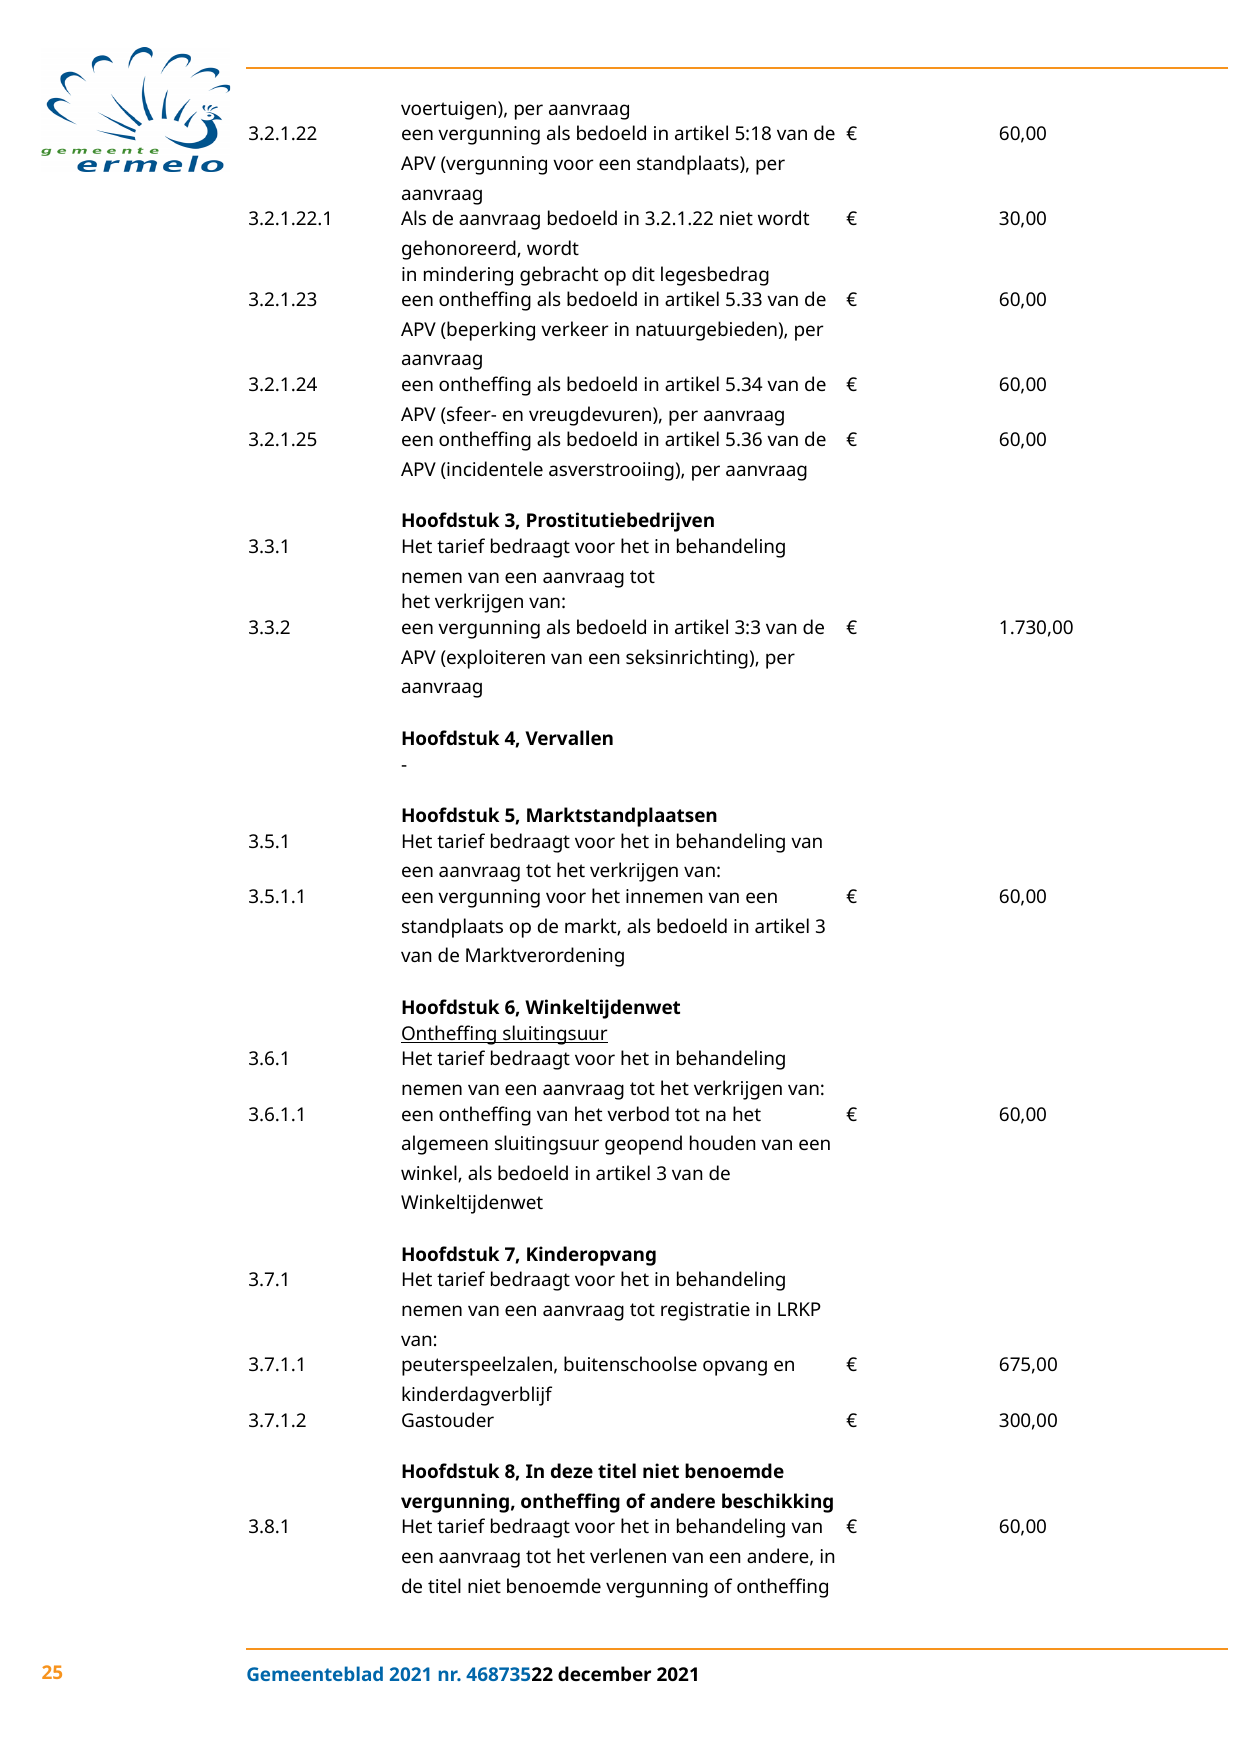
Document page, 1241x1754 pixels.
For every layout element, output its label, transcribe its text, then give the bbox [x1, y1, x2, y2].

table_cell € [846, 1101, 999, 1215]
table_cell Het tarief bedraagt voor het in behandeling van een aanvraag tot het verlenen van een andere, in de titel niet benoemde vergunning of ontheffing [401, 1514, 846, 1598]
table_cell een ontheffing als bedoeld in artikel 5.34 van de APV (sfeer- en vreugdevuren), per aanvraag [401, 371, 846, 427]
table_cell [999, 994, 1152, 1020]
table_cell Hoofdstuk 8, In deze titel niet benoemde vergunning, ontheffing of andere beschikking [401, 1458, 846, 1514]
table_cell [846, 589, 999, 614]
table_cell [846, 751, 999, 777]
table_cell [999, 968, 1152, 994]
table_cell Gastouder [401, 1407, 846, 1433]
table_cell [999, 699, 1152, 725]
table_cell [999, 1267, 1152, 1352]
table_cell [401, 482, 846, 508]
table_cell 3.6.1.1 [248, 1101, 401, 1215]
table_cell een ontheffing van het verbod tot na het algemeen sluitingsuur geopend houden van een winkel, als bedoeld in artikel 3 van de Winkeltijdenwet [401, 1101, 846, 1215]
table_cell [248, 482, 401, 508]
table_cell 1.730,00 [999, 615, 1152, 699]
table_cell 3.7.1.2 [248, 1407, 401, 1433]
table_cell 60,00 [999, 371, 1152, 427]
table_cell 60,00 [999, 883, 1152, 968]
table_cell [401, 1215, 846, 1241]
table_cell een ontheffing als bedoeld in artikel 5.36 van de APV (incidentele asverstrooiing), per aanvraag [401, 427, 846, 482]
table_cell [401, 1433, 846, 1458]
table_cell [846, 968, 999, 994]
table_cell [846, 1458, 999, 1514]
table_cell 60,00 [999, 121, 1152, 205]
table_cell het verkrijgen van: [401, 589, 846, 614]
table_cell [248, 508, 401, 533]
table_cell [999, 261, 1152, 286]
table_cell [846, 1020, 999, 1045]
table_cell 3.8.1 [248, 1514, 401, 1598]
table_cell [248, 725, 401, 751]
table_cell [999, 1241, 1152, 1267]
table_cell [248, 589, 401, 614]
table_cell Hoofdstuk 3, Prostitutiebedrijven [401, 508, 846, 533]
table_cell [846, 534, 999, 589]
table_cell [248, 1241, 401, 1267]
table_cell Ontheffing sluitingsuur [401, 1020, 846, 1045]
table_cell 60,00 [999, 427, 1152, 482]
table_cell 30,00 [999, 205, 1152, 261]
table_cell 3.2.1.22.1 [248, 205, 401, 261]
table_cell 3.7.1 [248, 1267, 401, 1352]
table_cell [999, 1458, 1152, 1514]
table_cell [248, 994, 401, 1020]
table_cell Hoofdstuk 7, Kinderopvang [401, 1241, 846, 1267]
table_cell 300,00 [999, 1407, 1152, 1433]
table_cell € [846, 286, 999, 371]
table_cell [401, 699, 846, 725]
table_cell een vergunning voor het innemen van een standplaats op de markt, als bedoeld in artikel 3 van de Marktverordening [401, 883, 846, 968]
table_cell [248, 1215, 401, 1241]
table_cell [846, 1241, 999, 1267]
table_cell 3.2.1.23 [248, 286, 401, 371]
table_cell [999, 508, 1152, 533]
table_cell [846, 95, 999, 121]
table_cell [999, 777, 1152, 802]
table_cell [846, 1433, 999, 1458]
table_cell 3.3.1 [248, 534, 401, 589]
table_cell voertuigen), per aanvraag [401, 95, 846, 121]
table_cell Hoofdstuk 5, Marktstandplaatsen [401, 802, 846, 828]
table_cell 3.3.2 [248, 615, 401, 699]
table_cell [248, 95, 401, 121]
table_cell [401, 777, 846, 802]
table_cell [846, 828, 999, 883]
table_cell [999, 534, 1152, 589]
table_cell [846, 508, 999, 533]
table_cell [248, 968, 401, 994]
table_cell Als de aanvraag bedoeld in 3.2.1.22 niet wordt gehonoreerd, wordt [401, 205, 846, 261]
table_cell 3.2.1.22 [248, 121, 401, 205]
table_cell 3.2.1.24 [248, 371, 401, 427]
table_cell [846, 994, 999, 1020]
table_cell [248, 751, 401, 777]
table_cell € [846, 883, 999, 968]
table_cell Het tarief bedraagt voor het in behandeling nemen van een aanvraag tot [401, 534, 846, 589]
table_cell [248, 1458, 401, 1514]
table_cell [999, 589, 1152, 614]
table_cell [846, 725, 999, 751]
table_cell [999, 751, 1152, 777]
table_cell [846, 1267, 999, 1352]
table_cell [846, 802, 999, 828]
table_cell [999, 1215, 1152, 1241]
table_cell € [846, 1352, 999, 1407]
table_cell [846, 777, 999, 802]
table_cell [999, 95, 1152, 121]
table_cell € [846, 371, 999, 427]
table_cell 3.2.1.25 [248, 427, 401, 482]
table_cell [846, 699, 999, 725]
table_cell 675,00 [999, 1352, 1152, 1407]
table_cell € [846, 427, 999, 482]
table_cell [999, 1433, 1152, 1458]
table_cell € [846, 1407, 999, 1433]
table_cell 60,00 [999, 286, 1152, 371]
table_cell [248, 261, 401, 286]
table_cell 3.5.1 [248, 828, 401, 883]
table_cell een vergunning als bedoeld in artikel 5:18 van de APV (vergunning voor een standplaats), per aanvraag [401, 121, 846, 205]
table_cell [846, 482, 999, 508]
table_cell [846, 261, 999, 286]
table_cell Het tarief bedraagt voor het in behandeling van een aanvraag tot het verkrijgen van: [401, 828, 846, 883]
table_cell Het tarief bedraagt voor het in behandeling nemen van een aanvraag tot registratie in LRKP van: [401, 1267, 846, 1352]
table_cell [999, 725, 1152, 751]
table_cell Hoofdstuk 4, Vervallen [401, 725, 846, 751]
table_cell [248, 802, 401, 828]
table_cell peuterspeelzalen, buitenschoolse opvang en kinderdagverblijf [401, 1352, 846, 1407]
table_cell een vergunning als bedoeld in artikel 3:3 van de APV (exploiteren van een seksinrichting), per aanvraag [401, 615, 846, 699]
table_cell € [846, 121, 999, 205]
table_cell 3.6.1 [248, 1045, 401, 1101]
table_cell [999, 482, 1152, 508]
table_cell Het tarief bedraagt voor het in behandeling nemen van een aanvraag tot het verkrijgen van: [401, 1045, 846, 1101]
table_cell 60,00 [999, 1514, 1152, 1598]
table_cell [248, 777, 401, 802]
table_cell 3.7.1.1 [248, 1352, 401, 1407]
picture [41, 47, 231, 172]
table_cell € [846, 205, 999, 261]
table_cell [248, 699, 401, 725]
table_cell [248, 1020, 401, 1045]
table_cell Hoofdstuk 6, Winkeltijdenwet [401, 994, 846, 1020]
table_cell [401, 968, 846, 994]
table_cell [999, 1045, 1152, 1101]
table_cell [999, 1020, 1152, 1045]
table_cell - [401, 751, 846, 777]
table_cell 60,00 [999, 1101, 1152, 1215]
table_cell [999, 828, 1152, 883]
table_cell [999, 802, 1152, 828]
table_cell [846, 1215, 999, 1241]
table_cell € [846, 615, 999, 699]
table_cell € [846, 1514, 999, 1598]
table_cell [248, 1433, 401, 1458]
table_cell 3.5.1.1 [248, 883, 401, 968]
table_cell een ontheffing als bedoeld in artikel 5.33 van de APV (beperking verkeer in natuurgebieden), per aanvraag [401, 286, 846, 371]
table_cell in mindering gebracht op dit legesbedrag [401, 261, 846, 286]
table_cell [846, 1045, 999, 1101]
